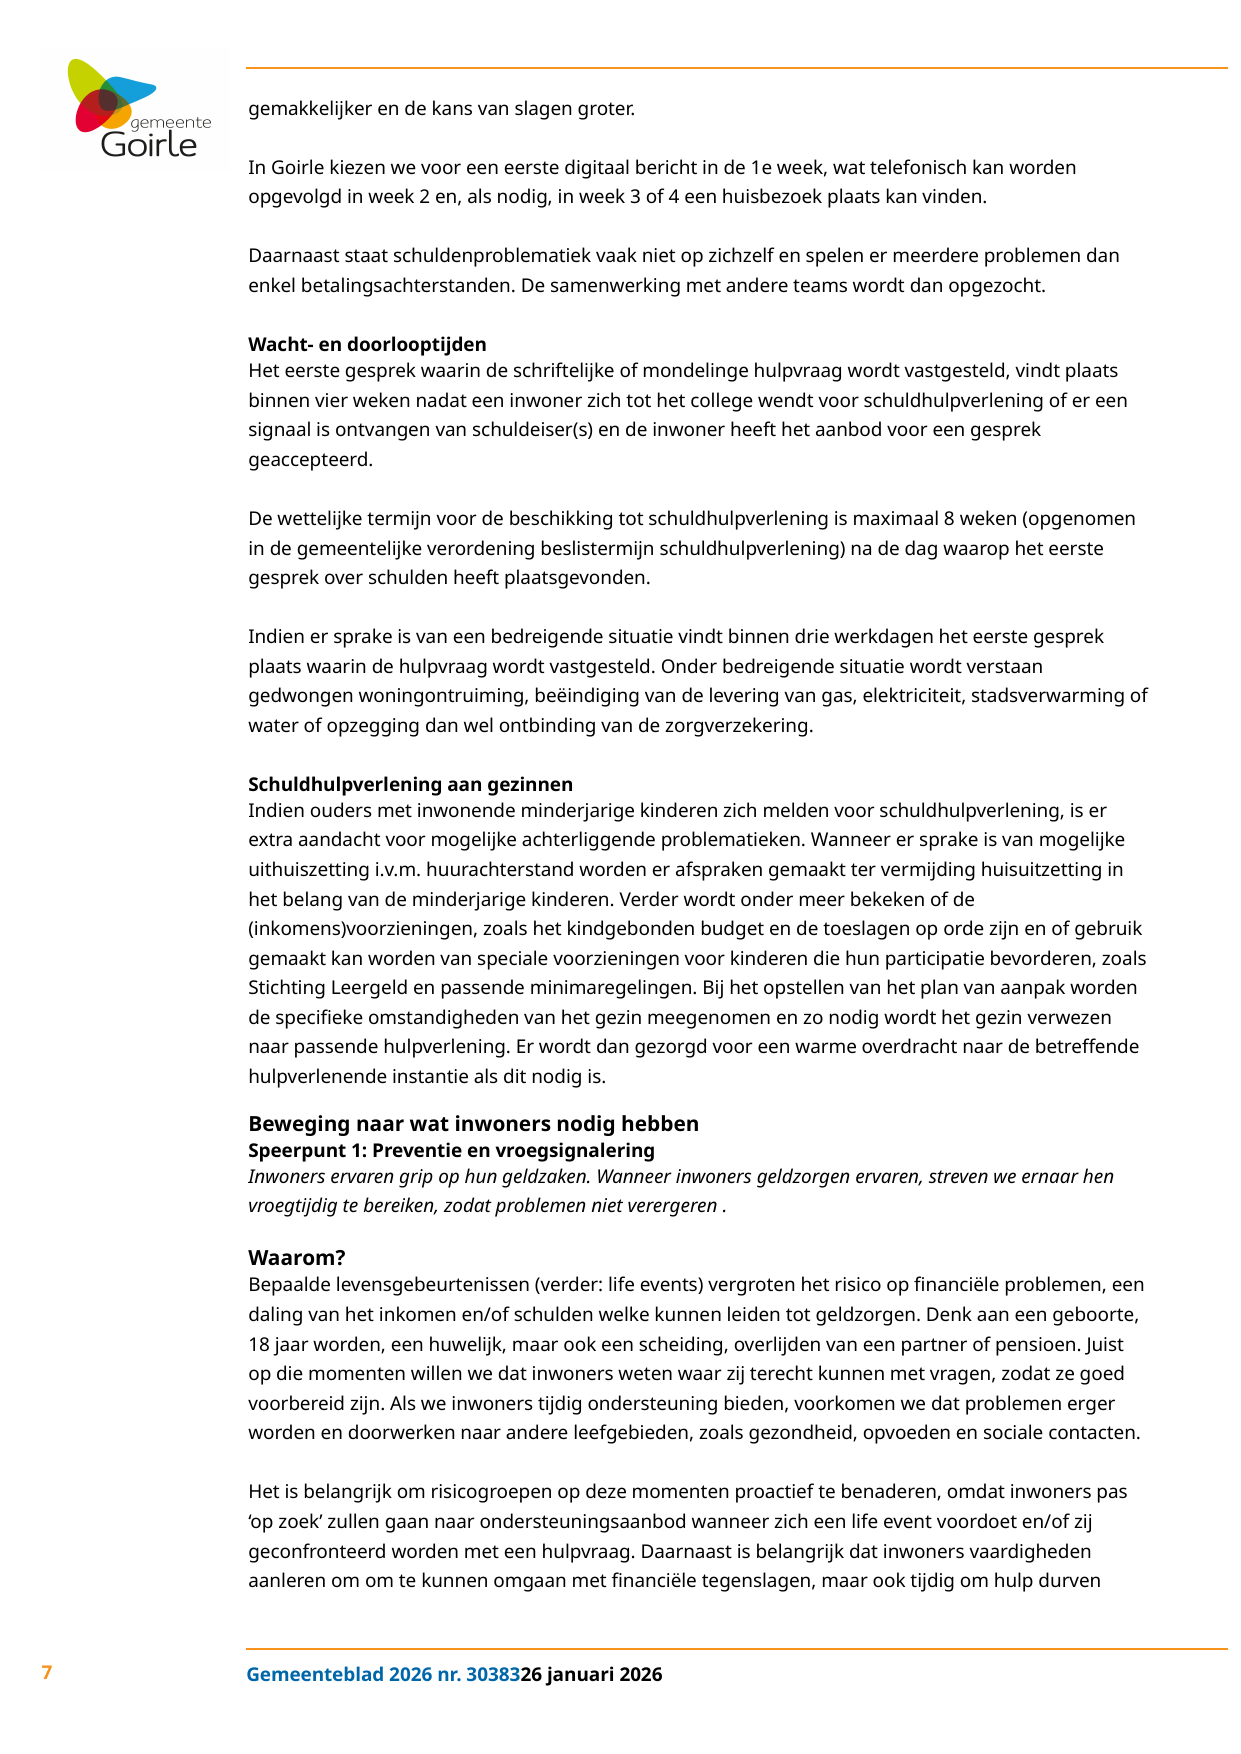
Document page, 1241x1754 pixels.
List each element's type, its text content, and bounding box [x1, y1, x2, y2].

text Bepaalde levensgebeurtenissen (verder: life events) vergroten het risico op financiële problemen, een daling van het inkomen en/of schulden welke kunnen leiden tot geldzorgen. Denk aan een geboorte, 18 jaar worden, een huwelijk, maar ook een scheiding, overlijden van een partner of pensioen. Juist op die momenten willen we dat inwoners weten waar zij terecht kunnen met vragen, zodat ze goed voorbereid zijn. Als we inwoners tijdig ondersteuning bieden, voorkomen we dat problemen erger worden en doorwerken naar andere leefgebieden, zoals gezondheid, opvoeden en sociale contacten. [248, 1272, 1152, 1445]
picture [41, 47, 231, 172]
text Wacht- en doorlooptijden [248, 331, 1152, 357]
text Daarnaast staat schuldenproblematiek vaak niet op zichzelf en spelen er meerdere problemen dan enkel betalingsachterstanden. De samenwerking met andere teams wordt dan opgezocht. [248, 243, 1152, 298]
text Het is belangrijk om risicogroepen op deze momenten proactief te benaderen, omdat inwoners pas ‘op zoek’ zullen gaan naar ondersteuningsaanbod wanneer zich een life event voordoet en/of zij geconfronteerd worden met een hulpvraag. Daarnaast is belangrijk dat inwoners vaardigheden aanleren om om te kunnen omgaan met financiële tegenslagen, maar ook tijdig om hulp durven [248, 1479, 1152, 1593]
text Beweging naar wat inwoners nodig hebben [248, 1109, 1152, 1137]
text Schuldhulpverlening aan gezinnen [248, 771, 1152, 797]
text Het eerste gesprek waarin de schriftelijke of mondelinge hulpvraag wordt vastgesteld, vindt plaats binnen vier weken nadat een inwoner zich tot het college wendt voor schuldhulpverlening of er een signaal is ontvangen van schuldeiser(s) en de inwoner heeft het aanbod voor een gesprek geaccepteerd. [248, 357, 1152, 472]
text Indien er sprake is van een bedreigende situatie vindt binnen drie werkdagen het eerste gesprek plaats waarin de hulpvraag wordt vastgesteld. Onder bedreigende situatie wordt verstaan gedwongen woningontruiming, beëindiging van de levering van gas, elektriciteit, stadsverwarming of water of opzegging dan wel ontbinding van de zorgverzekering. [248, 623, 1152, 738]
text Inwoners ervaren grip op hun geldzaken. Wanneer inwoners geldzorgen ervaren, streven we ernaar hen vroegtijdig te bereiken, zodat problemen niet verergeren . [248, 1163, 1152, 1218]
text gemakkelijker en de kans van slagen groter. [248, 95, 1152, 121]
text Waarom? [248, 1243, 1152, 1272]
text De wettelijke termijn voor de beschikking tot schuldhulpverlening is maximaal 8 weken (opgenomen in de gemeentelijke verordening beslistermijn schuldhulpverlening) na de dag waarop het eerste gesprek over schulden heeft plaatsgevonden. [248, 505, 1152, 590]
text In Goirle kiezen we voor een eerste digitaal bericht in de 1e week, wat telefonisch kan worden opgevolgd in week 2 en, als nodig, in week 3 of 4 een huisbezoek plaats kan vinden. [248, 154, 1152, 209]
text Indien ouders met inwonende minderjarige kinderen zich melden voor schuldhulpverlening, is er extra aandacht voor mogelijke achterliggende problematieken. Wanneer er sprake is van mogelijke uithuiszetting i.v.m. huurachterstand worden er afspraken gemaakt ter vermijding huisuitzetting in het belang van de minderjarige kinderen. Verder wordt onder meer bekeken of de (inkomens)voorzieningen, zoals het kindgebonden budget en de toeslagen op orde zijn en of gebruik gemaakt kan worden van speciale voorzieningen voor kinderen die hun participatie bevorderen, zoals Stichting Leergeld en passende minimaregelingen. Bij het opstellen van het plan van aanpak worden de specifieke omstandigheden van het gezin meegenomen en zo nodig wordt het gezin verwezen naar passende hulpverlening. Er wordt dan gezorgd voor een warme overdracht naar de betreffende hulpverlenende instantie als dit nodig is. [248, 797, 1152, 1089]
text Speerpunt 1: Preventie en vroegsignalering [248, 1137, 1152, 1163]
